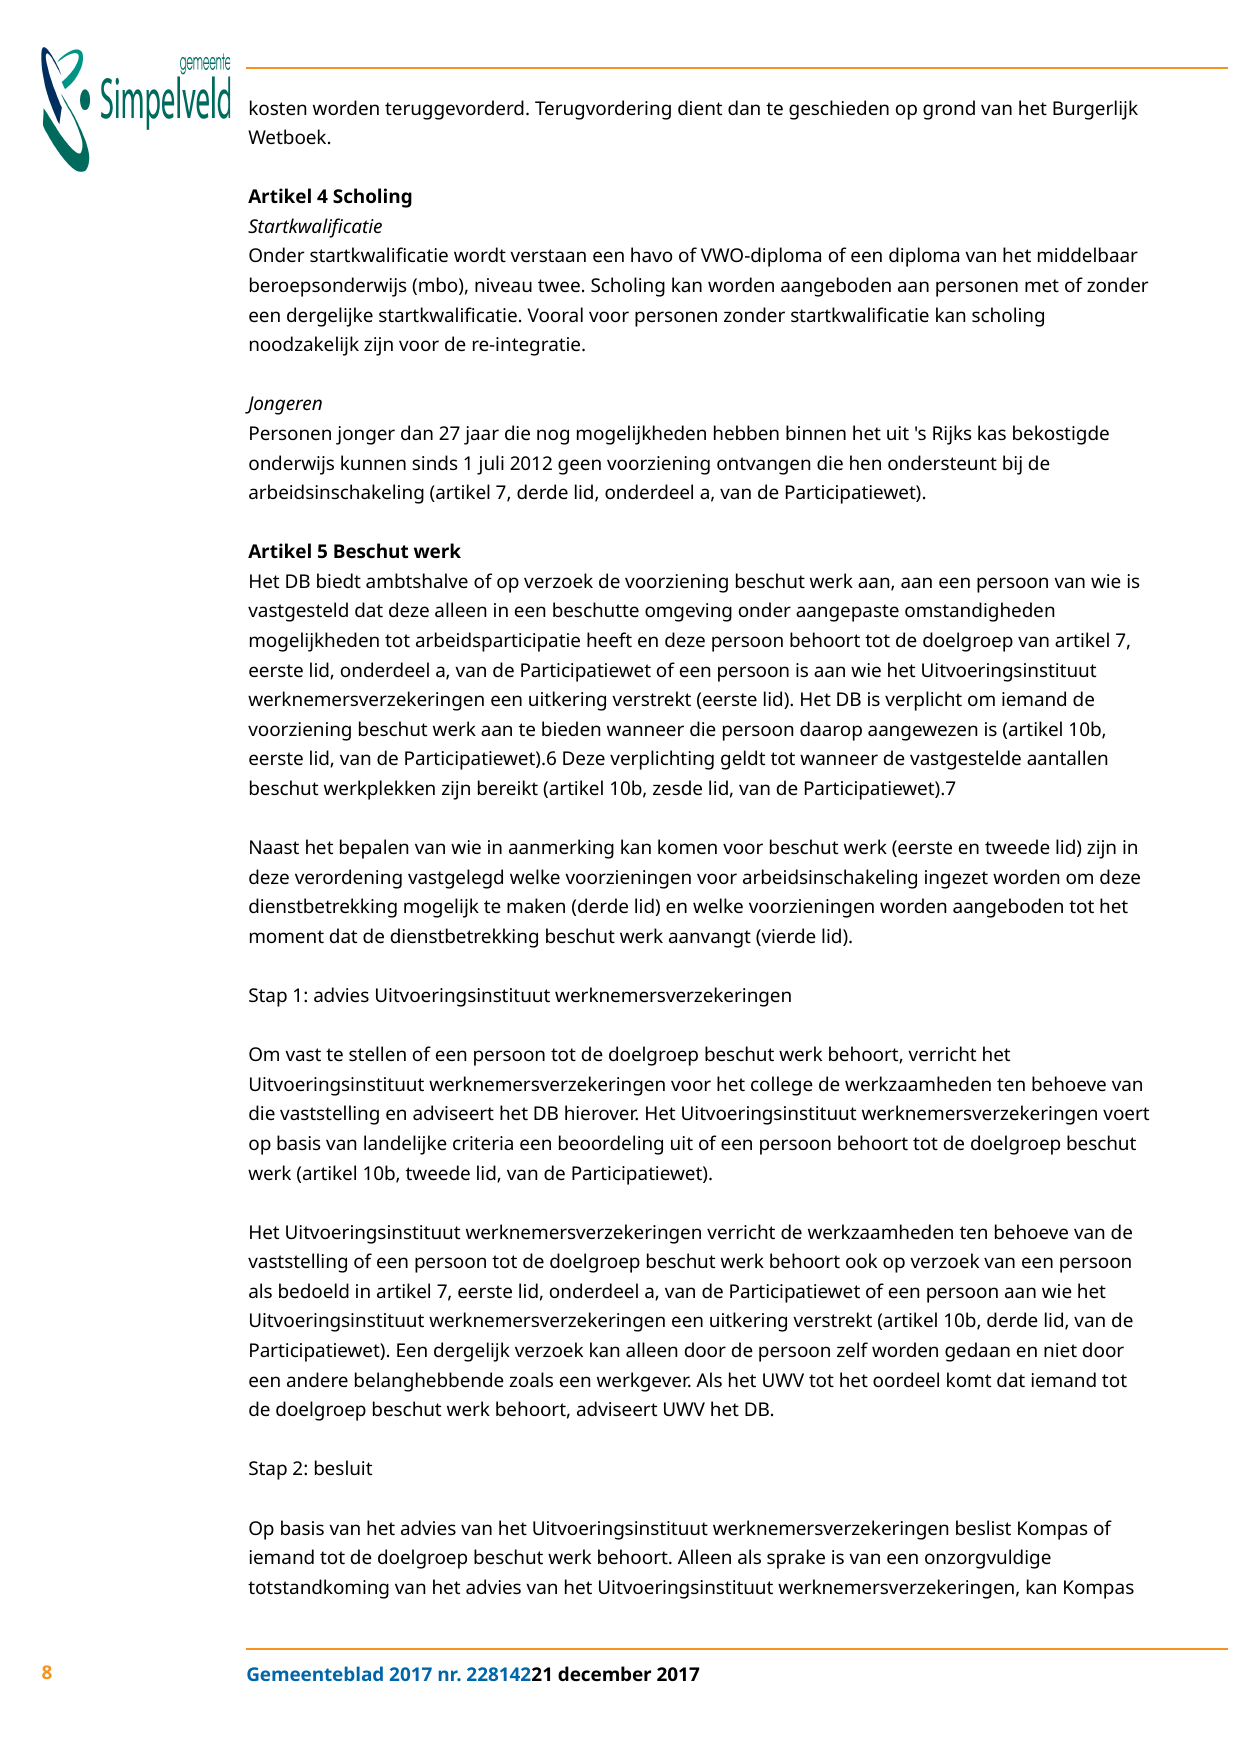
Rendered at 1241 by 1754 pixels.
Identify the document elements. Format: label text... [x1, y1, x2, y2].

text Op basis van het advies van het Uitvoeringsinstituut werknemersverzekeringen beslist Kompas of iemand tot de doelgroep beschut werk behoort. Alleen als sprake is van een onzorgvuldige totstandkoming van het advies van het Uitvoeringsinstituut werknemersverzekeringen, kan Kompas [248, 1515, 1152, 1600]
text Stap 1: advies Uitvoeringsinstituut werknemersverzekeringen [248, 982, 1152, 1008]
text Het DB biedt ambtshalve of op verzoek de voorziening beschut werk aan, aan een persoon van wie is vastgesteld dat deze alleen in een beschutte omgeving onder aangepaste omstandigheden mogelijkheden tot arbeidsparticipatie heeft en deze persoon behoort tot de doelgroep van artikel 7, eerste lid, onderdeel a, van de Participatiewet of een persoon is aan wie het Uitvoeringsinstituut werknemersverzekeringen een uitkering verstrekt (eerste lid). Het DB is verplicht om iemand de voorziening beschut werk aan te bieden wanneer die persoon daarop aangewezen is (artikel 10b, eerste lid, van de Participatiewet).6 Deze verplichting geldt tot wanneer de vastgestelde aantallen beschut werkplekken zijn bereikt (artikel 10b, zesde lid, van de Participatiewet).7 [248, 568, 1152, 801]
text Onder startkwalificatie wordt verstaan een havo of VWO-diploma of een diploma van het middelbaar beroepsonderwijs (mbo), niveau twee. Scholing kan worden aangeboden aan personen met of zonder een dergelijke startkwalificatie. Vooral voor personen zonder startkwalificatie kan scholing noodzakelijk zijn voor de re-integratie. [248, 243, 1152, 357]
text Jongeren [248, 391, 1152, 416]
text Personen jonger dan 27 jaar die nog mogelijkheden hebben binnen het uit 's Rijks kas bekostigde onderwijs kunnen sinds 1 juli 2012 geen voorziening ontvangen die hen ondersteunt bij de arbeidsinschakeling (artikel 7, derde lid, onderdeel a, van de Participatiewet). [248, 420, 1152, 505]
text Startkwalificatie [248, 213, 1152, 239]
text Naast het bepalen van wie in aanmerking kan komen voor beschut werk (eerste en tweede lid) zijn in deze verordening vastgelegd welke voorzieningen voor arbeidsinschakeling ingezet worden om deze dienstbetrekking mogelijk te maken (derde lid) en welke voorzieningen worden aangeboden tot het moment dat de dienstbetrekking beschut werk aanvangt (vierde lid). [248, 834, 1152, 949]
text Om vast te stellen of een persoon tot de doelgroep beschut werk behoort, verricht het Uitvoeringsinstituut werknemersverzekeringen voor het college de werkzaamheden ten behoeve van die vaststelling en adviseert het DB hierover. Het Uitvoeringsinstituut werknemersverzekeringen voert op basis van landelijke criteria een beoordeling uit of een persoon behoort tot de doelgroep beschut werk (artikel 10b, tweede lid, van de Participatiewet). [248, 1041, 1152, 1186]
picture [41, 47, 231, 172]
text Stap 2: besluit [248, 1456, 1152, 1481]
text Artikel 4 Scholing [248, 183, 1152, 209]
text kosten worden teruggevorderd. Terugvordering dient dan te geschieden op grond van het Burgerlijk Wetboek. [248, 95, 1152, 150]
text Het Uitvoeringsinstituut werknemersverzekeringen verricht de werkzaamheden ten behoeve van de vaststelling of een persoon tot de doelgroep beschut werk behoort ook op verzoek van een persoon als bedoeld in artikel 7, eerste lid, onderdeel a, van de Participatiewet of een persoon aan wie het Uitvoeringsinstituut werknemersverzekeringen een uitkering verstrekt (artikel 10b, derde lid, van de Participatiewet). Een dergelijk verzoek kan alleen door de persoon zelf worden gedaan en niet door een andere belanghebbende zoals een werkgever. Als het UWV tot het oordeel komt dat iemand tot de doelgroep beschut werk behoort, adviseert UWV het DB. [248, 1219, 1152, 1422]
text Artikel 5 Beschut werk [248, 538, 1152, 564]
